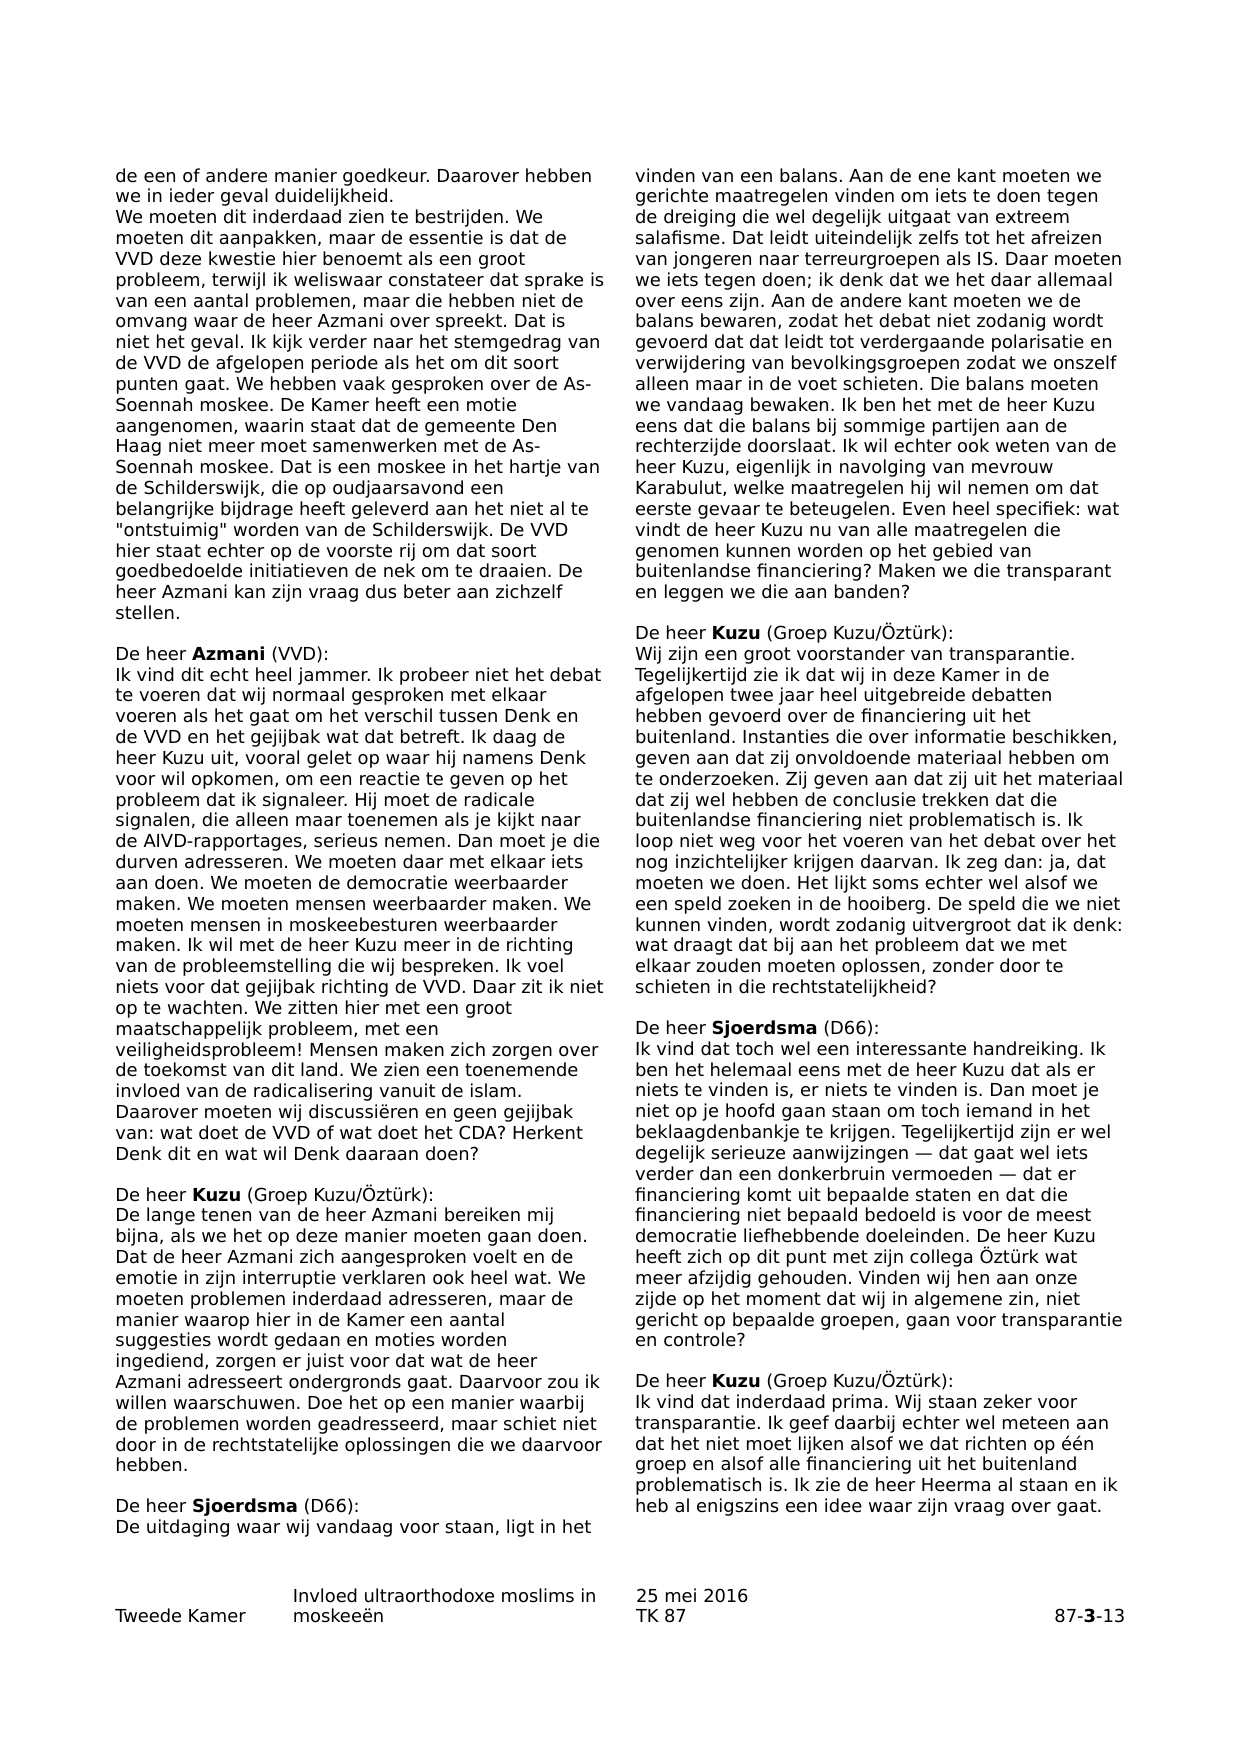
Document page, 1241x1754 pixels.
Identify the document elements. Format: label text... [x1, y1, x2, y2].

text De uitdaging waar wij vandaag voor staan, ligt in het [115, 1517, 605, 1537]
text Ik vind dat toch wel een interessante handreiking. Ik ben het helemaal eens met de heer Kuzu dat als er niets te vinden is, er niets te vinden is. Dan moet je niet op je hoofd gaan staan om toch iemand in het beklaagdenbankje te krijgen. Tegelijkertijd zijn er wel degelijk serieuze aanwijzingen — dat gaat wel iets verder dan een donkerbruin vermoeden — dat er financiering komt uit bepaalde staten en dat die financiering niet bepaald bedoeld is voor de meest democratie liefhebbende doeleinden. De heer Kuzu heeft zich op dit punt met zijn collega Öztürk wat meer afzijdig gehouden. Vinden wij hen aan onze zijde op het moment dat wij in algemene zin, niet gericht op bepaalde groepen, gaan voor transparantie en controle? [635, 1038, 1125, 1351]
text vinden van een balans. Aan de ene kant moeten we gerichte maatregelen vinden om iets te doen tegen de dreiging die wel degelijk uitgaat van extreem salafisme. Dat leidt uiteindelijk zelfs tot het afreizen van jongeren naar terreurgroepen als IS. Daar moeten we iets tegen doen; ik denk dat we het daar allemaal over eens zijn. Aan de andere kant moeten we de balans bewaren, zodat het debat niet zodanig wordt gevoerd dat dat leidt tot verdergaande polarisatie en verwijdering van bevolkingsgroepen zodat we onszelf alleen maar in de voet schieten. Die balans moeten we vandaag bewaken. Ik ben het met de heer Kuzu eens dat die balans bij sommige partijen aan de rechterzijde doorslaat. Ik wil echter ook weten van de heer Kuzu, eigenlijk in navolging van mevrouw Karabulut, welke maatregelen hij wil nemen om dat eerste gevaar te beteugelen. Even heel specifiek: wat vindt de heer Kuzu nu van alle maatregelen die genomen kunnen worden op het gebied van buitenlandse financiering? Maken we die transparant en leggen we die aan banden? [635, 165, 1125, 603]
text De heer Azmani (VVD): [115, 644, 605, 664]
text Wij zijn een groot voorstander van transparantie. Tegelijkertijd zie ik dat wij in deze Kamer in de afgelopen twee jaar heel uitgebreide debatten hebben gevoerd over de financiering uit het buitenland. Instanties die over informatie beschikken, geven aan dat zij onvoldoende materiaal hebben om te onderzoeken. Zij geven aan dat zij uit het materiaal dat zij wel hebben de conclusie trekken dat die buitenlandse financiering niet problematisch is. Ik loop niet weg voor het voeren van het debat over het nog inzichtelijker krijgen daarvan. Ik zeg dan: ja, dat moeten we doen. Het lijkt soms echter wel alsof we een speld zoeken in de hooiberg. De speld die we niet kunnen vinden, wordt zodanig uitvergroot dat ik denk: wat draagt dat bij aan het probleem dat we met elkaar zouden moeten oplossen, zonder door te schieten in die rechtstatelijkheid? [635, 643, 1125, 998]
text Ik vind dit echt heel jammer. Ik probeer niet het debat te voeren dat wij normaal gesproken met elkaar voeren als het gaat om het verschil tussen Denk en de VVD en het gejijbak wat dat betreft. Ik daag de heer Kuzu uit, vooral gelet op waar hij namens Denk voor wil opkomen, om een reactie te geven op het probleem dat ik signaleer. Hij moet de radicale signalen, die alleen maar toenemen als je kijkt naar de AIVD-rapportages, serieus nemen. Dan moet je die durven adresseren. We moeten daar met elkaar iets aan doen. We moeten de democratie weerbaarder maken. We moeten mensen weerbaarder maken. We moeten mensen in moskeebesturen weerbaarder maken. Ik wil met de heer Kuzu meer in de richting van de probleemstelling die wij bespreken. Ik voel niets voor dat gejijbak richting de VVD. Daar zit ik niet op te wachten. We zitten hier met een groot maatschappelijk probleem, met een veiligheidsprobleem! Mensen maken zich zorgen over de toekomst van dit land. We zien een toenemende invloed van de radicalisering vanuit de islam. Daarover moeten wij discussiëren en geen gejijbak van: wat doet de VVD of wat doet het CDA? Herkent Denk dit en wat wil Denk daaraan doen? [115, 664, 605, 1164]
text De lange tenen van de heer Azmani bereiken mij bijna, als we het op deze manier moeten gaan doen. Dat de heer Azmani zich aangesproken voelt en de emotie in zijn interruptie verklaren ook heel wat. We moeten problemen inderdaad adresseren, maar de manier waarop hier in de Kamer een aantal suggesties wordt gedaan en moties worden ingediend, zorgen er juist voor dat wat de heer Azmani adresseert ondergronds gaat. Daarvoor zou ik willen waarschuwen. Doe het op een manier waarbij de problemen worden geadresseerd, maar schiet niet door in de rechtstatelijke oplossingen die we daarvoor hebben. [115, 1205, 605, 1476]
text De heer Kuzu (Groep Kuzu/Öztürk): [115, 1184, 605, 1205]
text De heer Kuzu (Groep Kuzu/Öztürk): [635, 1371, 1125, 1392]
text De heer Sjoerdsma (D66): [115, 1496, 605, 1517]
text de een of andere manier goedkeur. Daarover hebben we in ieder geval duidelijkheid. [115, 165, 605, 207]
text De heer Sjoerdsma (D66): [635, 1018, 1125, 1038]
text De heer Kuzu (Groep Kuzu/Öztürk): [635, 623, 1125, 643]
text Ik vind dat inderdaad prima. Wij staan zeker voor transparantie. Ik geef daarbij echter wel meteen aan dat het niet moet lijken alsof we dat richten op één groep en alsof alle financiering uit het buitenland problematisch is. Ik zie de heer Heerma al staan en ik heb al enigszins een idee waar zijn vraag over gaat. [635, 1392, 1125, 1517]
text We moeten dit inderdaad zien te bestrijden. We moeten dit aanpakken, maar de essentie is dat de VVD deze kwestie hier benoemt als een groot probleem, terwijl ik weliswaar constateer dat sprake is van een aantal problemen, maar die hebben niet de omvang waar de heer Azmani over spreekt. Dat is niet het geval. Ik kijk verder naar het stemgedrag van de VVD de afgelopen periode als het om dit soort punten gaat. We hebben vaak gesproken over de As-Soennah moskee. De Kamer heeft een motie aangenomen, waarin staat dat de gemeente Den Haag niet meer moet samenwerken met de As-Soennah moskee. Dat is een moskee in het hartje van de Schilderswijk, die op oudjaarsavond een belangrijke bijdrage heeft geleverd aan het niet al te "ontstuimig" worden van de Schilderswijk. De VVD hier staat echter op de voorste rij om dat soort goedbedoelde initiatieven de nek om te draaien. De heer Azmani kan zijn vraag dus beter aan zichzelf stellen. [115, 207, 605, 624]
